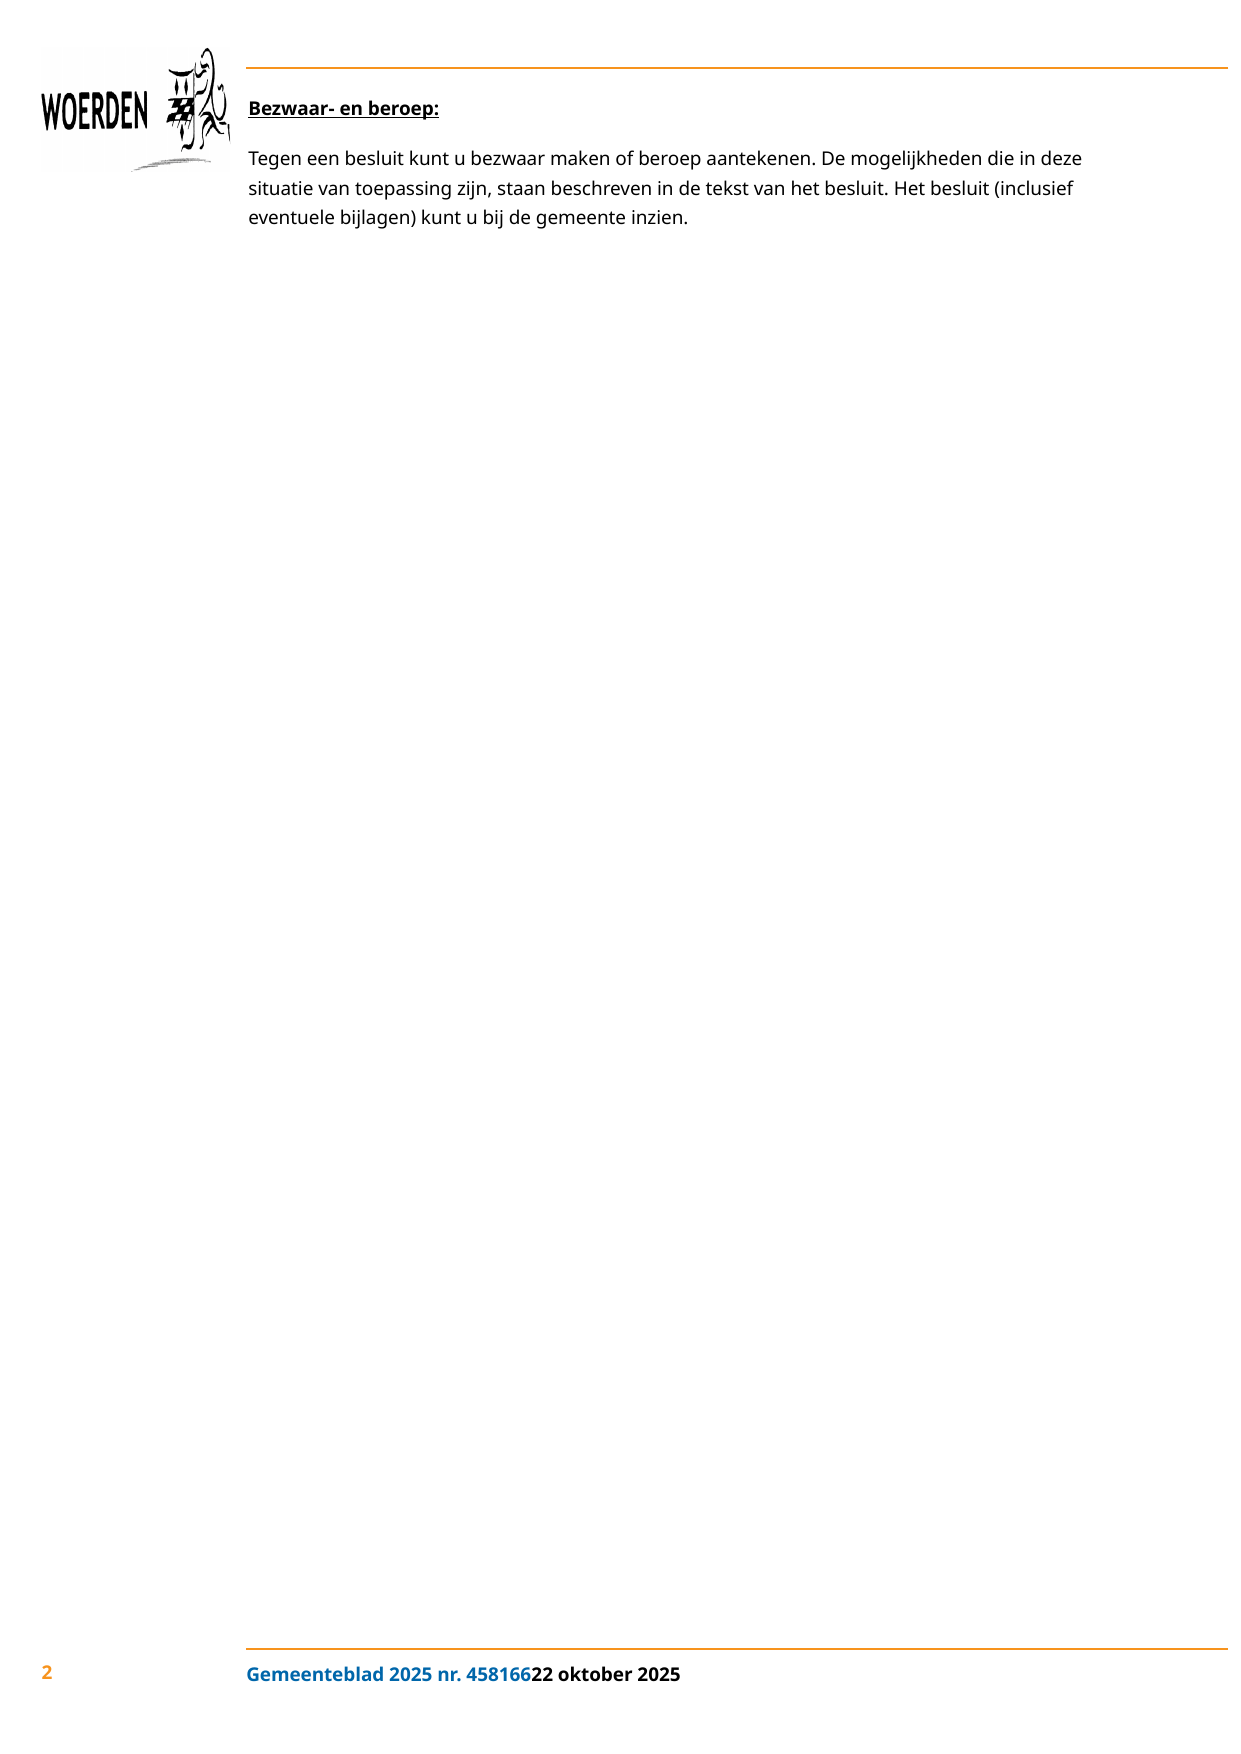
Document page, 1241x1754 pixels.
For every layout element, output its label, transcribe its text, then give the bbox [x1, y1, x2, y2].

text Bezwaar- en beroep: [248, 95, 1152, 121]
picture [41, 47, 231, 172]
text Tegen een besluit kunt u bezwaar maken of beroep aantekenen. De mogelijkheden die in deze situatie van toepassing zijn, staan beschreven in de tekst van het besluit. Het besluit (inclusief eventuele bijlagen) kunt u bij de gemeente inzien. [248, 145, 1152, 230]
